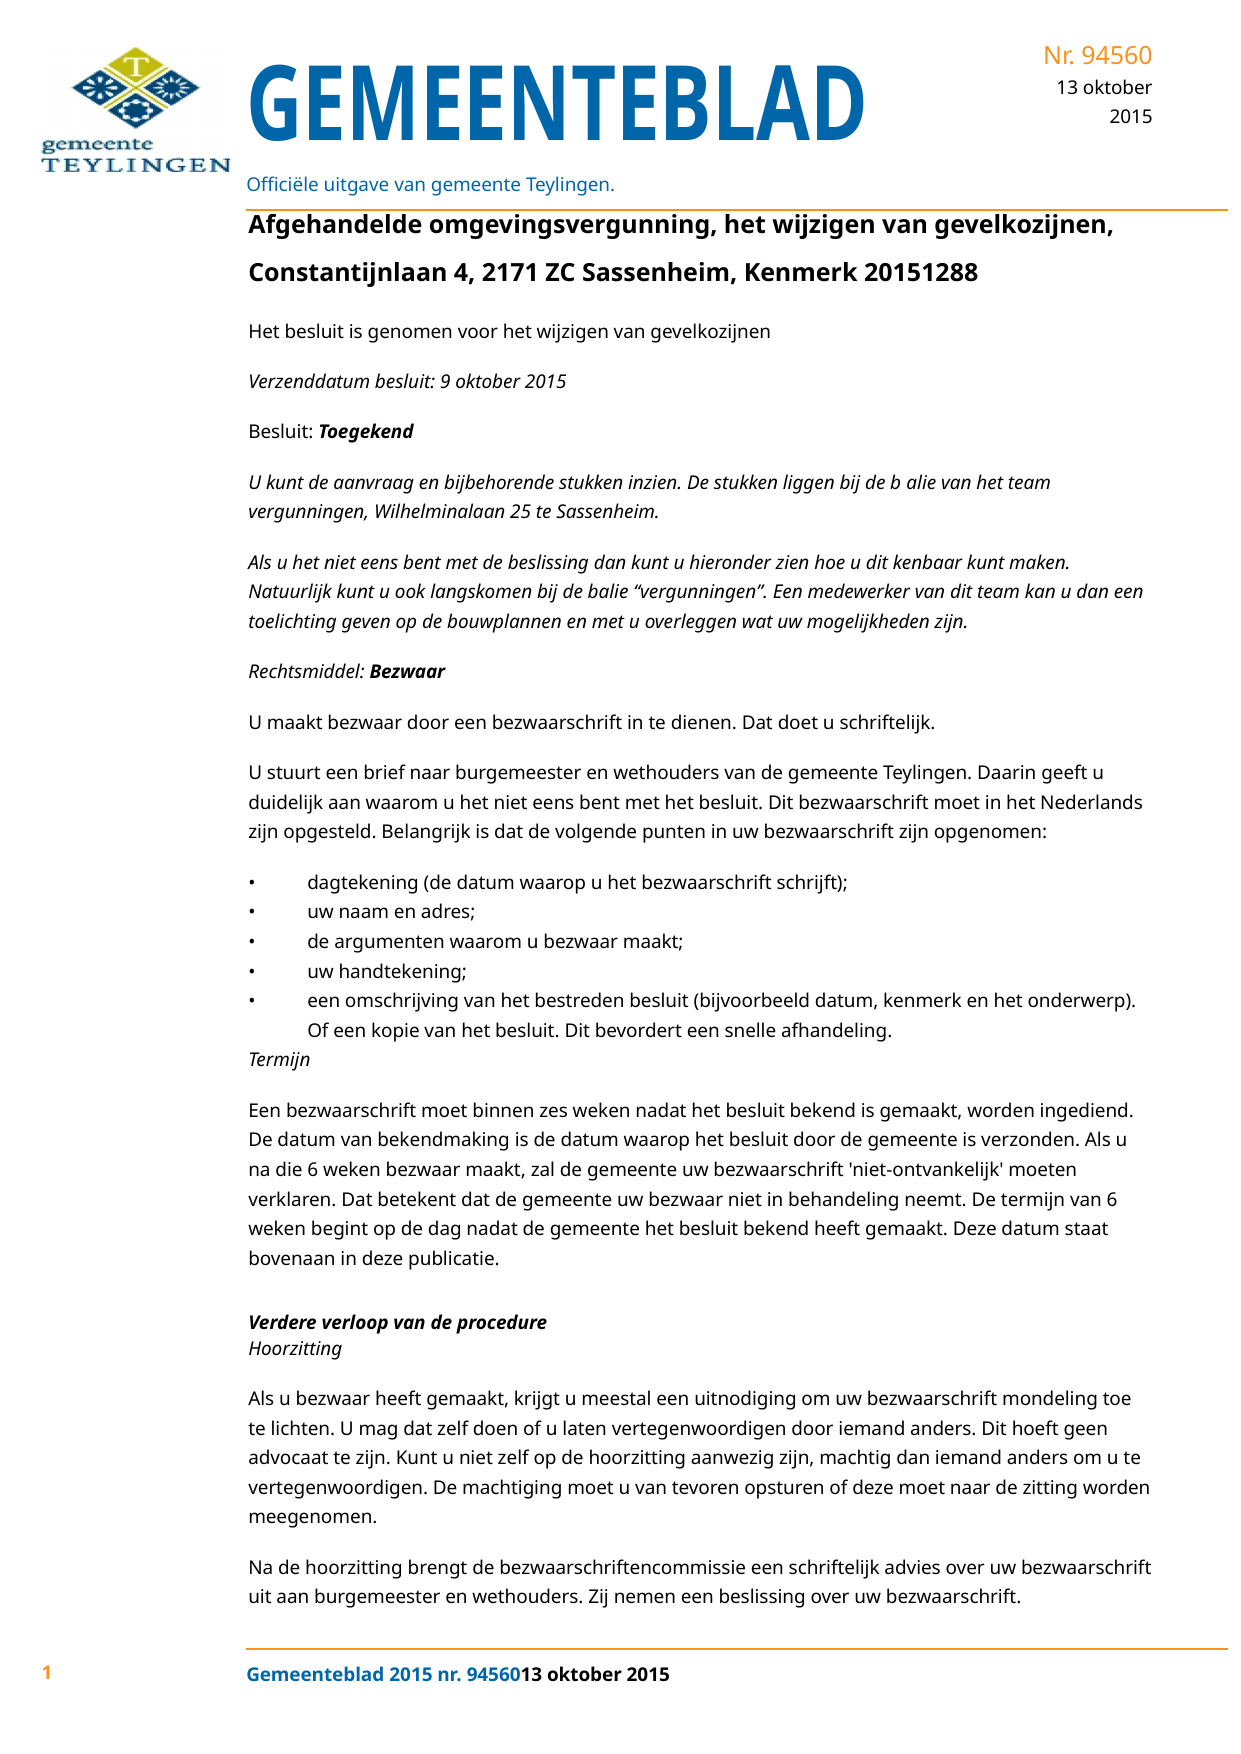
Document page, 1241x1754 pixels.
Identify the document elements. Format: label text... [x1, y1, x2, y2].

text U maakt bezwaar door een bezwaarschrift in te dienen. Dat doet u schriftelijk. [248, 709, 1152, 735]
text Termijn [248, 1047, 1152, 1072]
list de argumenten waarom u bezwaar maakt; [248, 928, 1152, 954]
text Hoorzitting [248, 1335, 1152, 1360]
text Als u bezwaar heeft gemaakt, krijgt u meestal een uitnodiging om uw bezwaarschrift mondeling toe te lichten. U mag dat zelf doen of u laten vertegenwoordigen door iemand anders. Dit hoeft geen advocaat te zijn. Kunt u niet zelf op de hoorzitting aanwezig zijn, machtig dan iemand anders om u te vertegenwoordigen. De machtiging moet u van tevoren opsturen of deze moet naar de zitting worden meegenomen. [248, 1385, 1152, 1529]
list uw handtekening; [248, 958, 1152, 984]
text Na de hoorzitting brengt de bezwaarschriftencommissie een schriftelijk advies over uw bezwaarschrift uit aan burgemeester en wethouders. Zij nemen een beslissing over uw bezwaarschrift. [248, 1554, 1152, 1609]
list uw naam en adres; [248, 899, 1152, 924]
text Rechtsmiddel: Bezwaar [248, 659, 1152, 684]
text U stuurt een brief naar burgemeester en wethouders van de gemeente Teylingen. Daarin geeft u duidelijk aan waarom u het niet eens bent met het besluit. Dit bezwaarschrift moet in het Nederlands zijn opgesteld. Belangrijk is dat de volgende punten in uw bezwaarschrift zijn opgenomen: [248, 759, 1152, 844]
text Verzenddatum besluit: 9 oktober 2015 [248, 368, 1152, 394]
text Verdere verloop van de procedure [248, 1309, 1152, 1335]
list dagtekening (de datum waarop u het bezwaarschrift schrijft); [248, 869, 1152, 895]
text Als u het niet eens bent met de beslissing dan kunt u hieronder zien hoe u dit kenbaar kunt maken. Natuurlijk kunt u ook langskomen bij de balie “vergunningen”. Een medewerker van dit team kan u dan een toelichting geven op de bouwplannen en met u overleggen wat uw mogelijkheden zijn. [248, 549, 1152, 634]
text Het besluit is genomen voor het wijzigen van gevelkozijnen [248, 318, 1152, 344]
list een omschrijving van het bestreden besluit (bijvoorbeeld datum, kenmerk en het onderwerp). Of een kopie van het besluit. Dit bevordert een snelle afhandeling. [248, 987, 1152, 1043]
picture [41, 47, 231, 172]
text Een bezwaarschrift moet binnen zes weken nadat het besluit bekend is gemaakt, worden ingediend. De datum van bekendmaking is de datum waarop het besluit door de gemeente is verzonden. Als u na die 6 weken bezwaar maakt, zal de gemeente uw bezwaarschrift 'niet-ontvankelijk' moeten verklaren. Dat betekent dat de gemeente uw bezwaar niet in behandeling neemt. De termijn van 6 weken begint op de dag nadat de gemeente het besluit bekend heeft gemaakt. Deze datum staat bovenaan in deze publicatie. [248, 1097, 1152, 1271]
text Besluit: Toegekend [248, 419, 1152, 444]
text U kunt de aanvraag en bijbehorende stukken inzien. De stukken liggen bij de b alie van het team vergunningen, Wilhelminalaan 25 te Sassenheim. [248, 469, 1152, 524]
text Afgehandelde omgevingsvergunning, het wijzigen van gevelkozijnen, Constantijnlaan 4, 2171 ZC Sassenheim, Kenmerk 20151288 [248, 211, 1152, 288]
